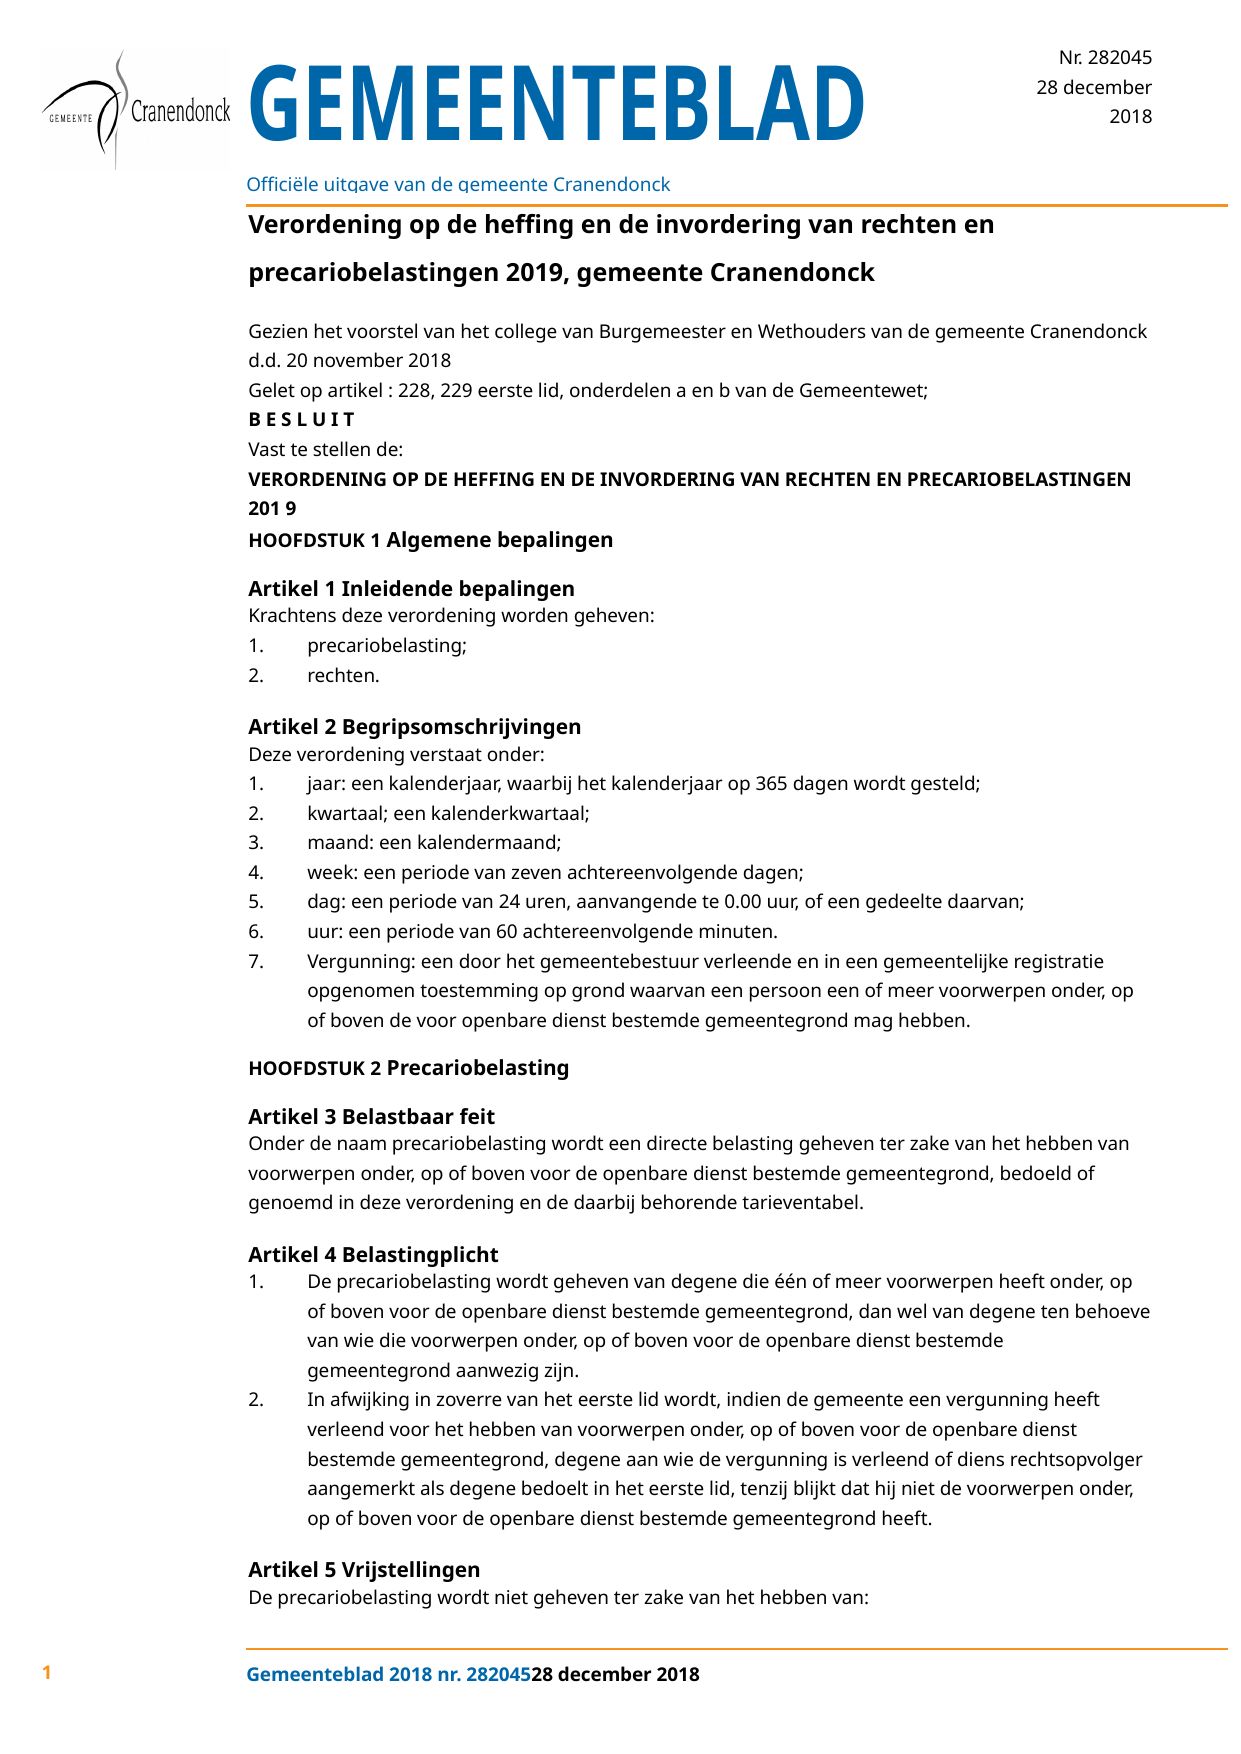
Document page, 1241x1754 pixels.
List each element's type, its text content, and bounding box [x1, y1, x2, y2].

text Gelet op artikel : 228, 229 eerste lid, onderdelen a en b van de Gemeentewet; [248, 377, 1152, 403]
text Gezien het voorstel van het college van Burgemeester en Wethouders van de gemeente Cranendonck d.d. 20 november 2018 [248, 318, 1152, 373]
text VERORDENING OP DE HEFFING EN DE INVORDERING VAN RECHTEN EN PRECARIOBELASTINGEN 201 9 [248, 466, 1152, 521]
text Artikel 4 Belastingplicht [248, 1240, 1152, 1268]
text Artikel 2 Begripsomschrijvingen [248, 712, 1152, 741]
list kwartaal; een kalenderkwartaal; [248, 800, 1152, 826]
list dag: een periode van 24 uren, aanvangende te 0.00 uur, of een gedeelte daarvan; [248, 889, 1152, 914]
text Verordening op de heffing en de invordering van rechten en precariobelastingen 2019, gemeente Cranendonck [248, 207, 1152, 288]
list uur: een periode van 60 achtereenvolgende minuten. [248, 918, 1152, 944]
text Vast te stellen de: [248, 436, 1152, 462]
list precariobelasting; [248, 632, 1152, 658]
text Krachtens deze verordening worden geheven: [248, 603, 1152, 628]
list Vergunning: een door het gemeentebestuur verleende en in een gemeentelijke registratie opgenomen toestemming op grond waarvan een persoon een of meer voorwerpen onder, op of boven de voor openbare dienst bestemde gemeentegrond mag hebben. [248, 948, 1152, 1033]
list week: een periode van zeven achtereenvolgende dagen; [248, 859, 1152, 885]
list In afwijking in zoverre van het eerste lid wordt, indien de gemeente een vergunning heeft verleend voor het hebben van voorwerpen onder, op of boven voor de openbare dienst bestemde gemeentegrond, degene aan wie de vergunning is verleend of diens rechtsopvolger aangemerkt als degene bedoelt in het eerste lid, tenzij blijkt dat hij niet de voorwerpen onder, op of boven voor de openbare dienst bestemde gemeentegrond heeft. [248, 1387, 1152, 1531]
text Artikel 1 Inleidende bepalingen [248, 574, 1152, 603]
text De precariobelasting wordt niet geheven ter zake van het hebben van: [248, 1584, 1152, 1609]
text Onder de naam precariobelasting wordt een directe belasting geheven ter zake van het hebben van voorwerpen onder, op of boven voor de openbare dienst bestemde gemeentegrond, bedoeld of genoemd in deze verordening en de daarbij behorende tarieventabel. [248, 1130, 1152, 1215]
text Artikel 5 Vrijstellingen [248, 1555, 1152, 1584]
text HOOFDSTUK 2 Precariobelasting [248, 1053, 1152, 1081]
picture [41, 47, 231, 172]
list maand: een kalendermaand; [248, 829, 1152, 855]
text B E S L U I T [248, 407, 1152, 432]
text HOOFDSTUK 1 Algemene bepalingen [248, 525, 1152, 553]
list De precariobelasting wordt geheven van degene die één of meer voorwerpen heeft onder, op of boven voor de openbare dienst bestemde gemeentegrond, dan wel van degene ten behoeve van wie die voorwerpen onder, op of boven voor de openbare dienst bestemde gemeentegrond aanwezig zijn. [248, 1268, 1152, 1383]
list jaar: een kalenderjaar, waarbij het kalenderjaar op 365 dagen wordt gesteld; [248, 770, 1152, 796]
text Artikel 3 Belastbaar feit [248, 1102, 1152, 1130]
list rechten. [248, 662, 1152, 688]
text Deze verordening verstaat onder: [248, 741, 1152, 766]
